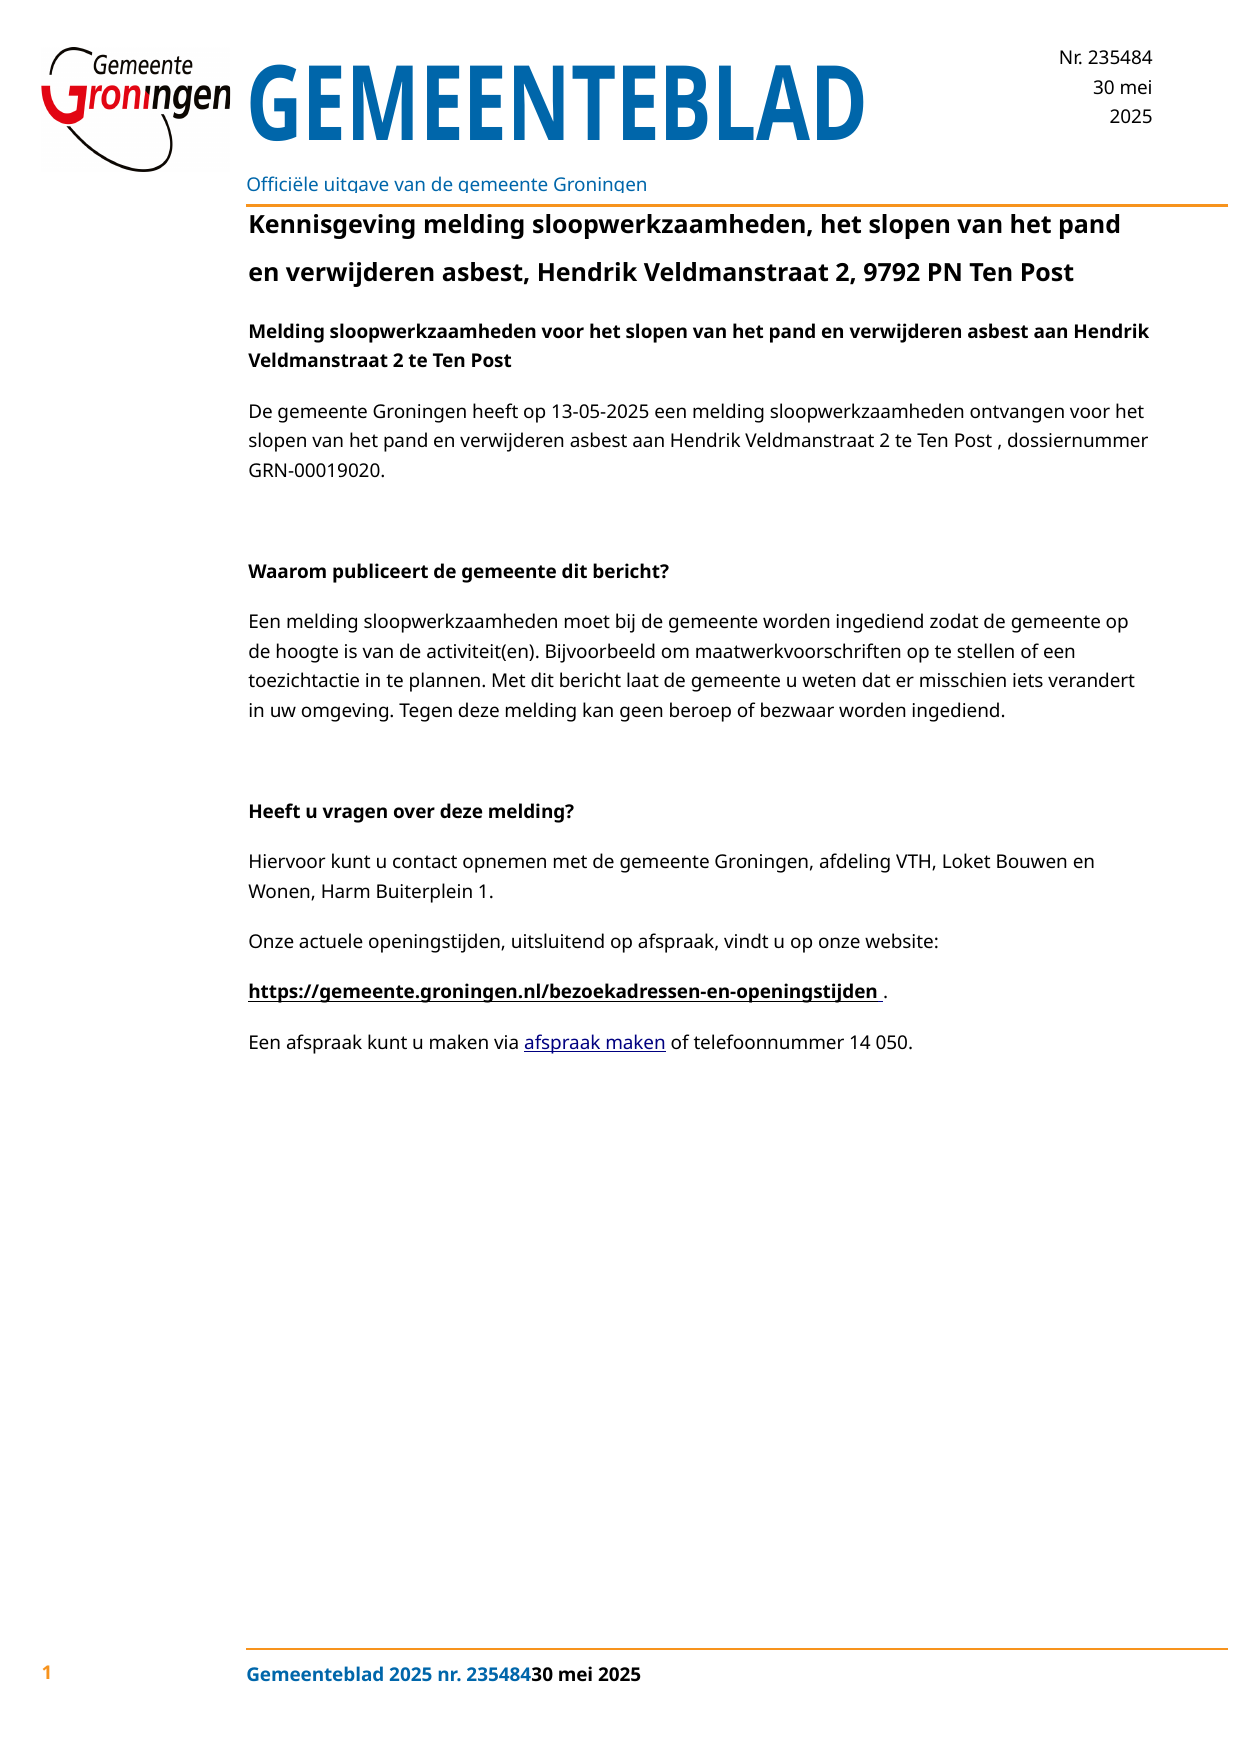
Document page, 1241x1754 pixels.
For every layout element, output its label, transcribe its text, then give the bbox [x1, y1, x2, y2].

picture [41, 47, 231, 172]
text Hiervoor kunt u contact opnemen met de gemeente Groningen, afdeling VTH, Loket Bouwen en Wonen, Harm Buiterplein 1. [248, 848, 1152, 904]
text Melding sloopwerkzaamheden voor het slopen van het pand en verwijderen asbest aan Hendrik Veldmanstraat 2 te Ten Post [248, 318, 1152, 373]
text https://gemeente.groningen.nl/bezoekadressen-en-openingstijden . [248, 979, 1152, 1004]
text Onze actuele openingstijden, uitsluitend op afspraak, vindt u op onze website: [248, 928, 1152, 954]
text Kennisgeving melding sloopwerkzaamheden, het slopen van het pand en verwijderen asbest, Hendrik Veldmanstraat 2, 9792 PN Ten Post [248, 207, 1152, 288]
text De gemeente Groningen heeft op 13-05-2025 een melding sloopwerkzaamheden ontvangen voor het slopen van het pand en verwijderen asbest aan Hendrik Veldmanstraat 2 te Ten Post , dossiernummer GRN-00019020. [248, 398, 1152, 483]
text Waarom publiceert de gemeente dit bericht? [248, 558, 1152, 584]
text Een afspraak kunt u maken via afspraak maken of telefoonnummer 14 050. [248, 1029, 1152, 1055]
text Een melding sloopwerkzaamheden moet bij de gemeente worden ingediend zodat de gemeente op de hoogte is van de activiteit(en). Bijvoorbeeld om maatwerkvoorschriften op te stellen of een toezichtactie in te plannen. Met dit bericht laat de gemeente u weten dat er misschien iets verandert in uw omgeving. Tegen deze melding kan geen beroep of bezwaar worden ingediend. [248, 608, 1152, 723]
text Heeft u vragen over deze melding? [248, 798, 1152, 824]
